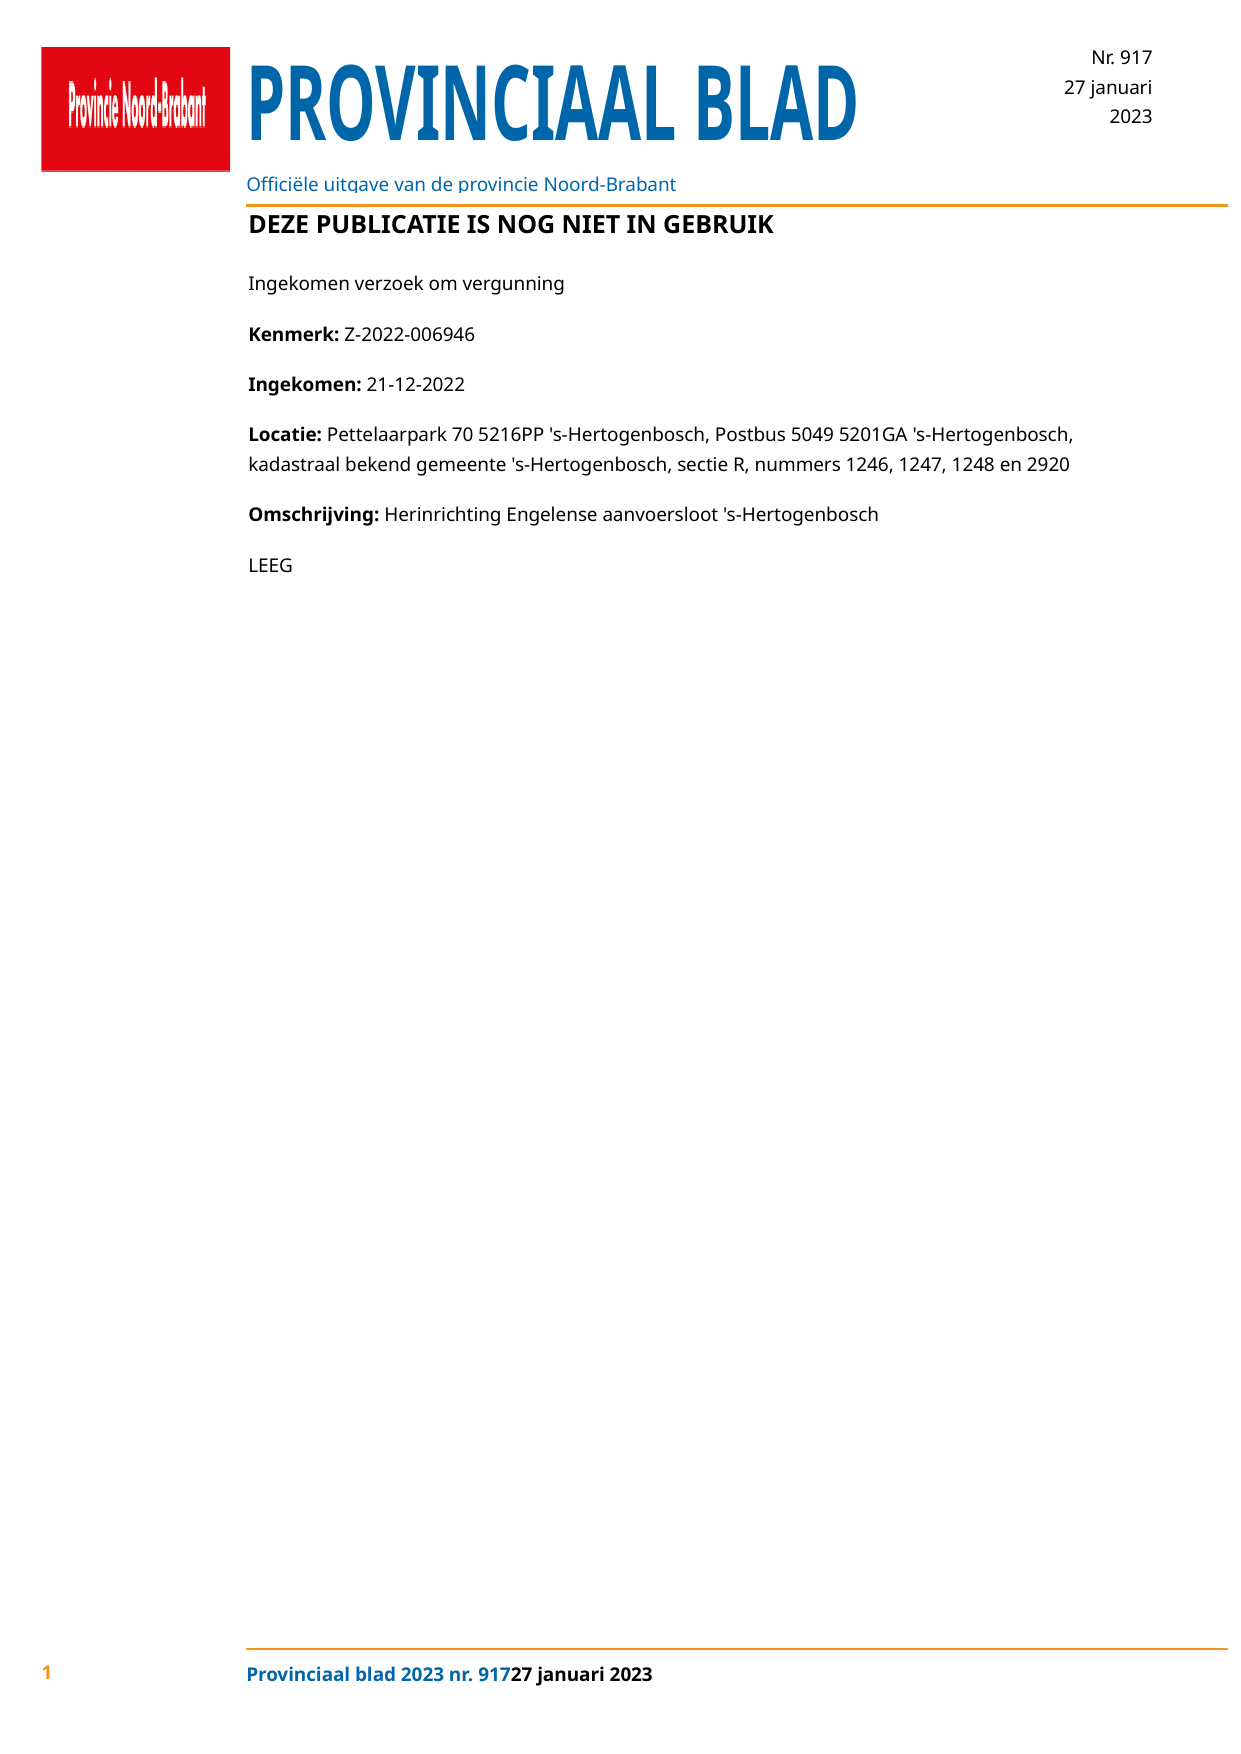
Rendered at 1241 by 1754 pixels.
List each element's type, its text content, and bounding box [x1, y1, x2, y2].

text Ingekomen: 21-12-2022 [248, 371, 1152, 397]
text Omschrijving: Herinrichting Engelense aanvoersloot 's-Hertogenbosch [248, 502, 1152, 527]
text Locatie: Pettelaarpark 70 5216PP 's-Hertogenbosch, Postbus 5049 5201GA 's-Hertogenbosch, kadastraal bekend gemeente 's-Hertogenbosch, sectie R, nummers 1246, 1247, 1248 en 2920 [248, 422, 1152, 477]
picture [41, 47, 231, 172]
text DEZE PUBLICATIE IS NOG NIET IN GEBRUIK [248, 207, 1152, 241]
text Ingekomen verzoek om vergunning [248, 270, 1152, 296]
text LEEG [248, 552, 1152, 578]
text Kenmerk: Z-2022-006946 [248, 321, 1152, 346]
